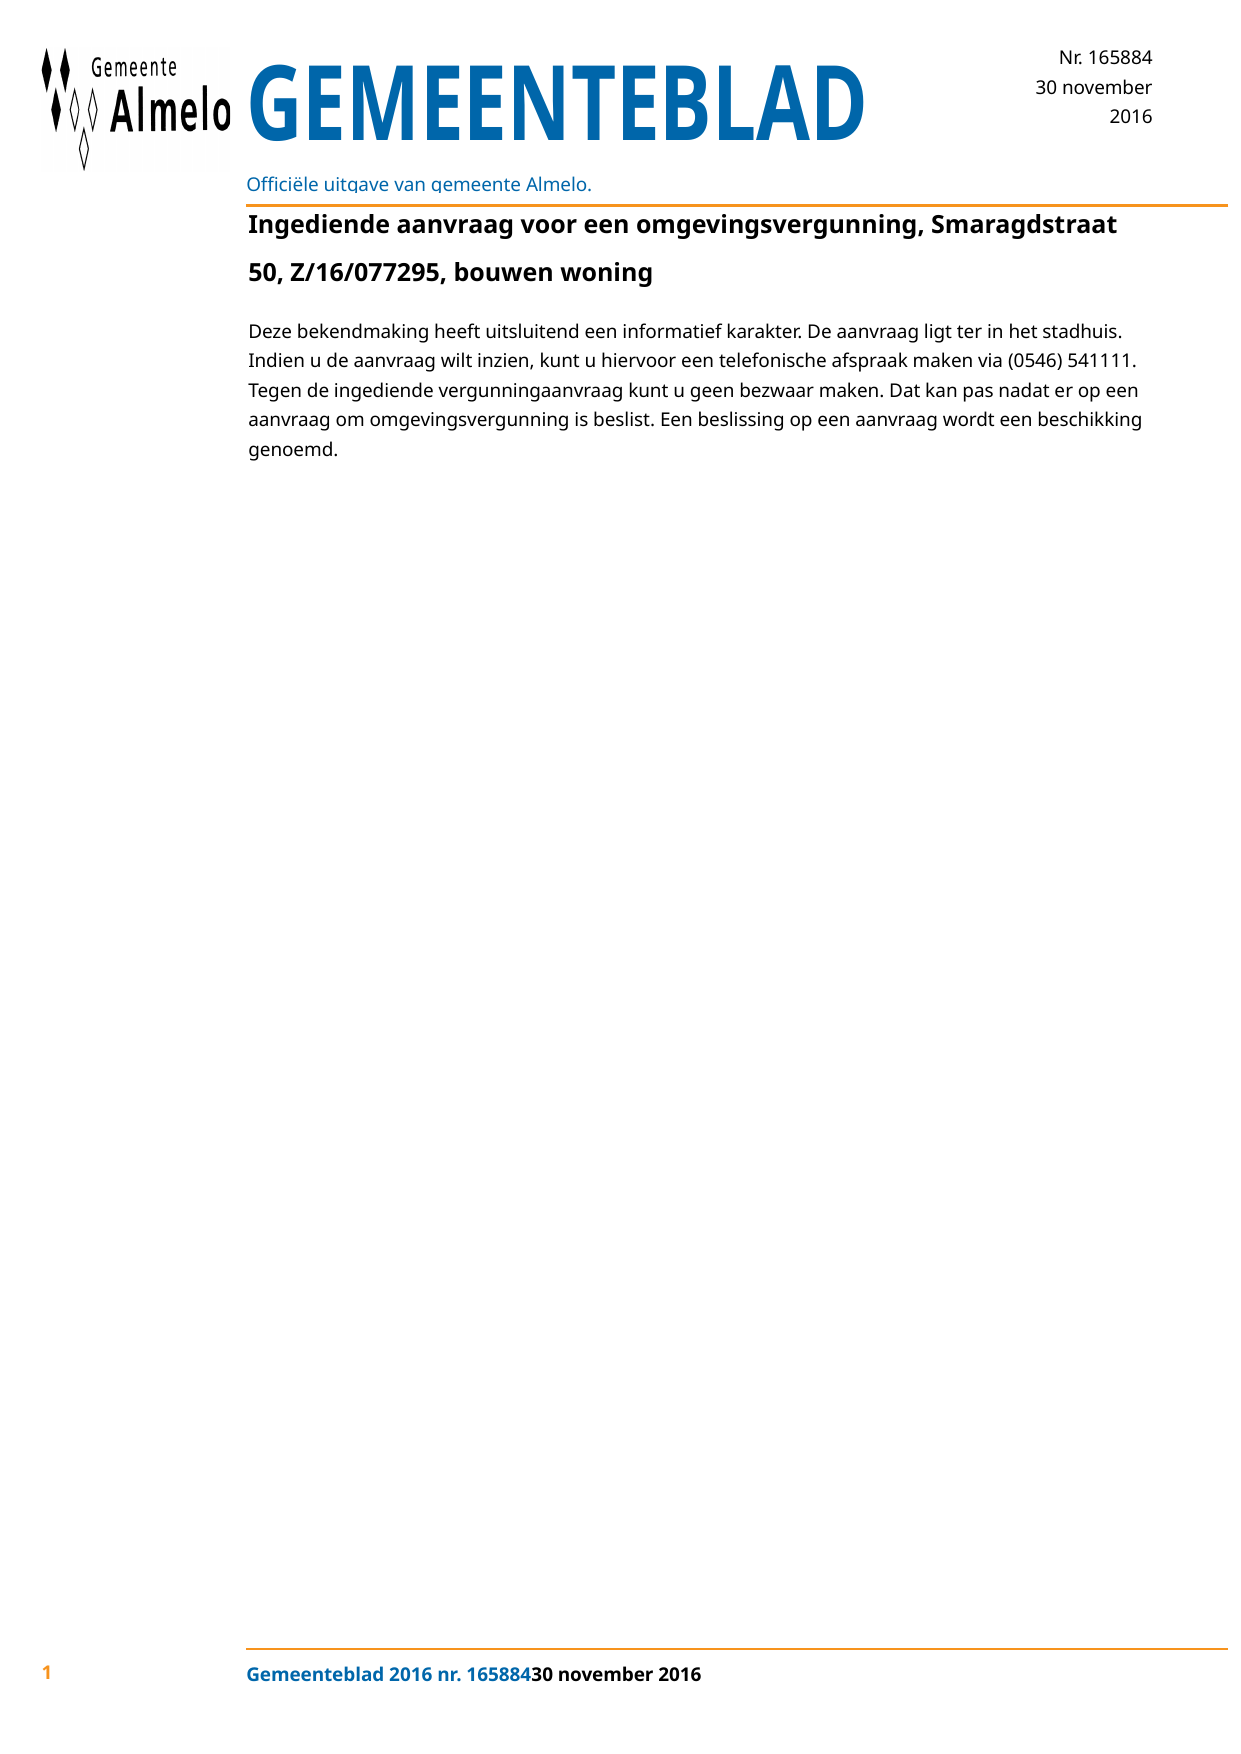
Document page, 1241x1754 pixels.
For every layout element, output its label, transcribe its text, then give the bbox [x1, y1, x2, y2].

text Ingediende aanvraag voor een omgevingsvergunning, Smaragdstraat 50, Z/16/077295, bouwen woning [248, 207, 1152, 288]
text Deze bekendmaking heeft uitsluitend een informatief karakter. De aanvraag ligt ter in het stadhuis. Indien u de aanvraag wilt inzien, kunt u hiervoor een telefonische afspraak maken via (0546) 541111. Tegen de ingediende vergunningaanvraag kunt u geen bezwaar maken. Dat kan pas nadat er op een aanvraag om omgevingsvergunning is beslist. Een beslissing op een aanvraag wordt een beschikking genoemd. [248, 318, 1152, 462]
picture [41, 47, 231, 172]
